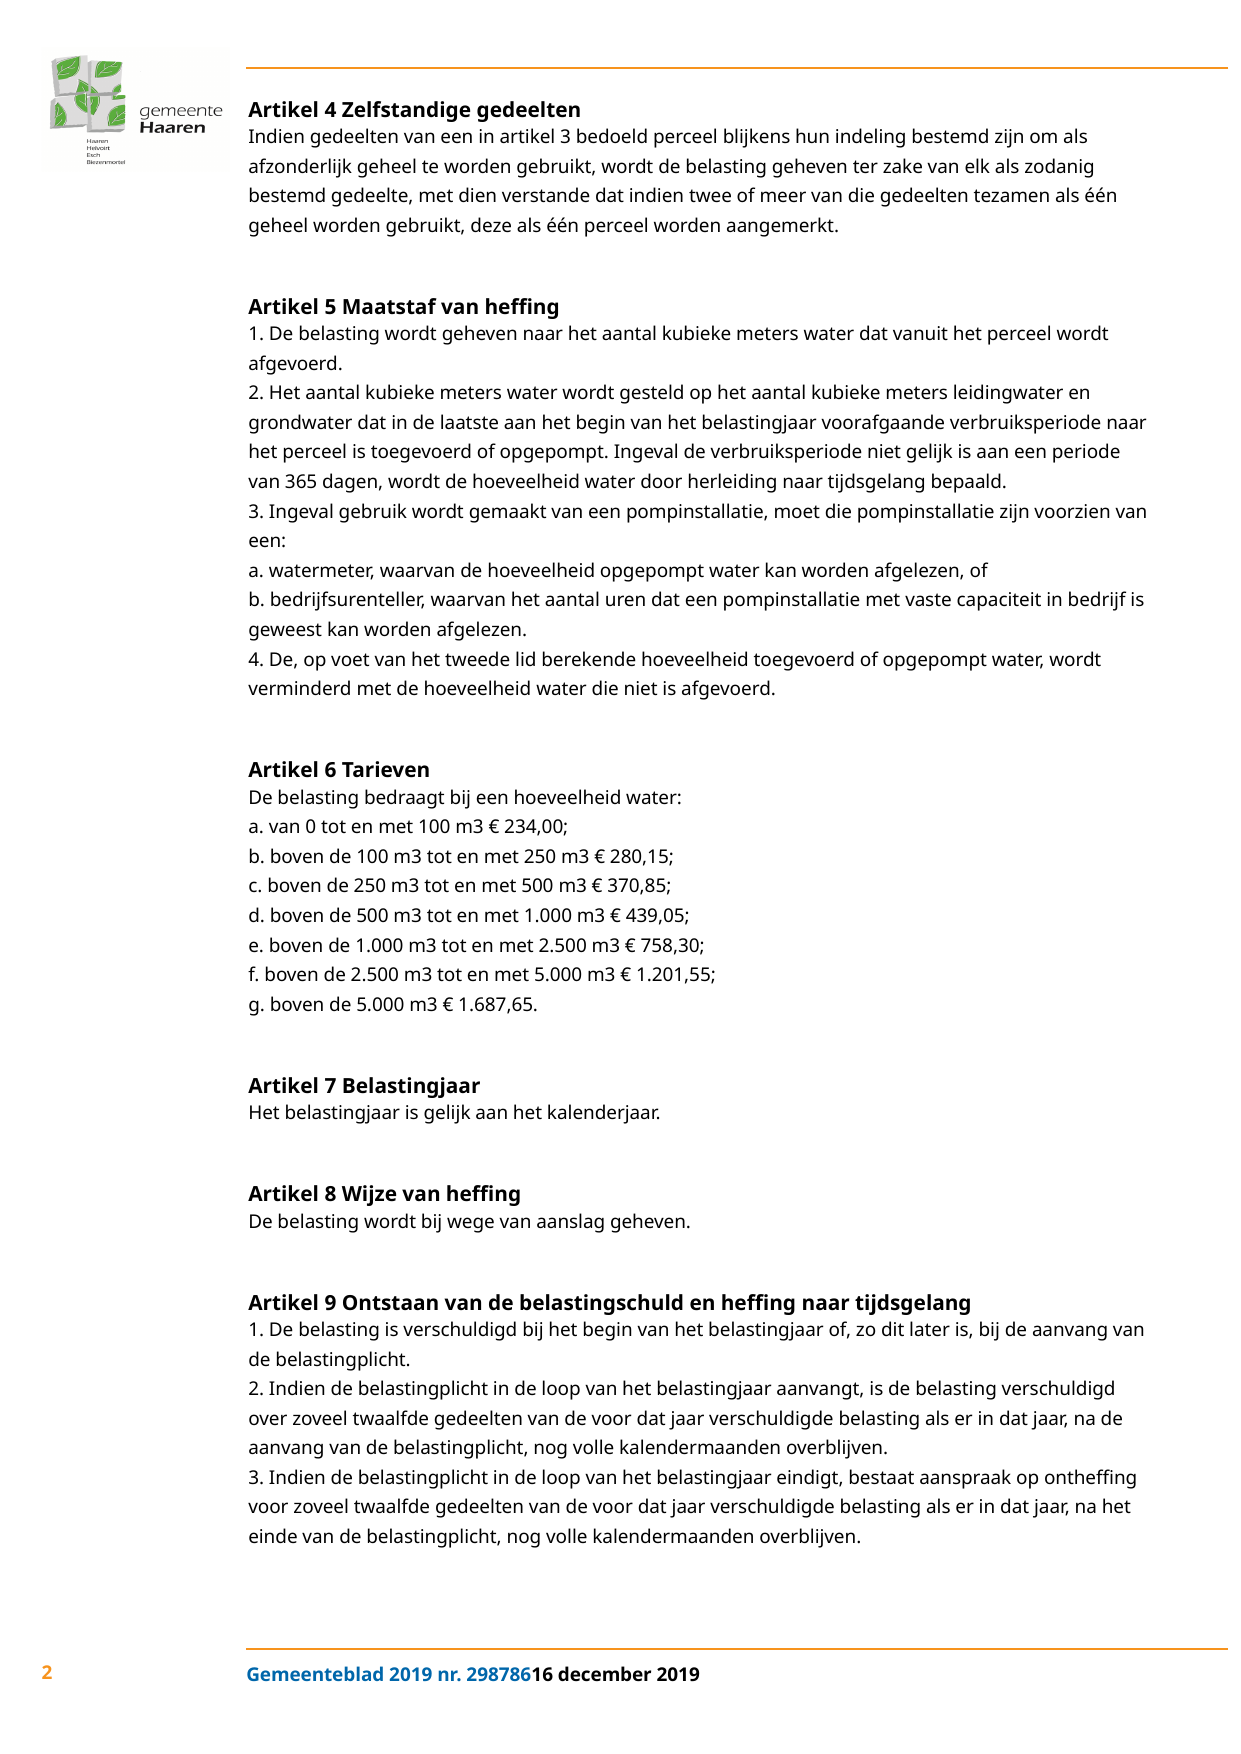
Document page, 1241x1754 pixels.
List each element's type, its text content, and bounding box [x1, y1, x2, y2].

text 3. Indien de belastingplicht in de loop van het belastingjaar eindigt, bestaat aanspraak op ontheffing voor zoveel twaalfde gedeelten van de voor dat jaar verschuldigde belasting als er in dat jaar, na het einde van de belastingplicht, nog volle kalendermaanden overblijven. [248, 1464, 1152, 1549]
text g. boven de 5.000 m3 € 1.687,65. [248, 991, 1152, 1017]
text Artikel 7 Belastingjaar [248, 1071, 1152, 1099]
text Artikel 4 Zelfstandige gedeelten [248, 95, 1152, 123]
text Artikel 8 Wijze van heffing [248, 1179, 1152, 1208]
text a. watermeter, waarvan de hoeveelheid opgepompt water kan worden afgelezen, of [248, 557, 1152, 583]
picture [41, 47, 231, 172]
text Het belastingjaar is gelijk aan het kalenderjaar. [248, 1099, 1152, 1125]
text Indien gedeelten van een in artikel 3 bedoeld perceel blijkens hun indeling bestemd zijn om als afzonderlijk geheel te worden gebruikt, wordt de belasting geheven ter zake van elk als zodanig bestemd gedeelte, met dien verstande dat indien twee of meer van die gedeelten tezamen als één geheel worden gebruikt, deze als één perceel worden aangemerkt. [248, 123, 1152, 238]
text Artikel 6 Tarieven [248, 755, 1152, 784]
text 2. Indien de belastingplicht in de loop van het belastingjaar aanvangt, is de belasting verschuldigd over zoveel twaalfde gedeelten van de voor dat jaar verschuldigde belasting als er in dat jaar, na de aanvang van de belastingplicht, nog volle kalendermaanden overblijven. [248, 1375, 1152, 1460]
text De belasting wordt bij wege van aanslag geheven. [248, 1208, 1152, 1233]
text f. boven de 2.500 m3 tot en met 5.000 m3 € 1.201,55; [248, 961, 1152, 987]
text 3. Ingeval gebruik wordt gemaakt van een pompinstallatie, moet die pompinstallatie zijn voorzien van een: [248, 498, 1152, 553]
text 1. De belasting is verschuldigd bij het begin van het belastingjaar of, zo dit later is, bij de aanvang van de belastingplicht. [248, 1316, 1152, 1372]
text 2. Het aantal kubieke meters water wordt gesteld op het aantal kubieke meters leidingwater en grondwater dat in de laatste aan het begin van het belastingjaar voorafgaande verbruiksperiode naar het perceel is toegevoerd of opgepompt. Ingeval de verbruiksperiode niet gelijk is aan een periode van 365 dagen, wordt de hoeveelheid water door herleiding naar tijdsgelang bepaald. [248, 379, 1152, 494]
text De belasting bedraagt bij een hoeveelheid water: [248, 784, 1152, 809]
text e. boven de 1.000 m3 tot en met 2.500 m3 € 758,30; [248, 932, 1152, 957]
text b. bedrijfsurenteller, waarvan het aantal uren dat een pompinstallatie met vaste capaciteit in bedrijf is geweest kan worden afgelezen. [248, 587, 1152, 642]
text b. boven de 100 m3 tot en met 250 m3 € 280,15; [248, 843, 1152, 869]
text 4. De, op voet van het tweede lid berekende hoeveelheid toegevoerd of opgepompt water, wordt verminderd met de hoeveelheid water die niet is afgevoerd. [248, 646, 1152, 701]
text 1. De belasting wordt geheven naar het aantal kubieke meters water dat vanuit het perceel wordt afgevoerd. [248, 320, 1152, 376]
text Artikel 9 Ontstaan van de belastingschuld en heffing naar tijdsgelang [248, 1288, 1152, 1316]
text c. boven de 250 m3 tot en met 500 m3 € 370,85; [248, 873, 1152, 898]
text a. van 0 tot en met 100 m3 € 234,00; [248, 813, 1152, 839]
text d. boven de 500 m3 tot en met 1.000 m3 € 439,05; [248, 902, 1152, 928]
text Artikel 5 Maatstaf van heffing [248, 292, 1152, 320]
